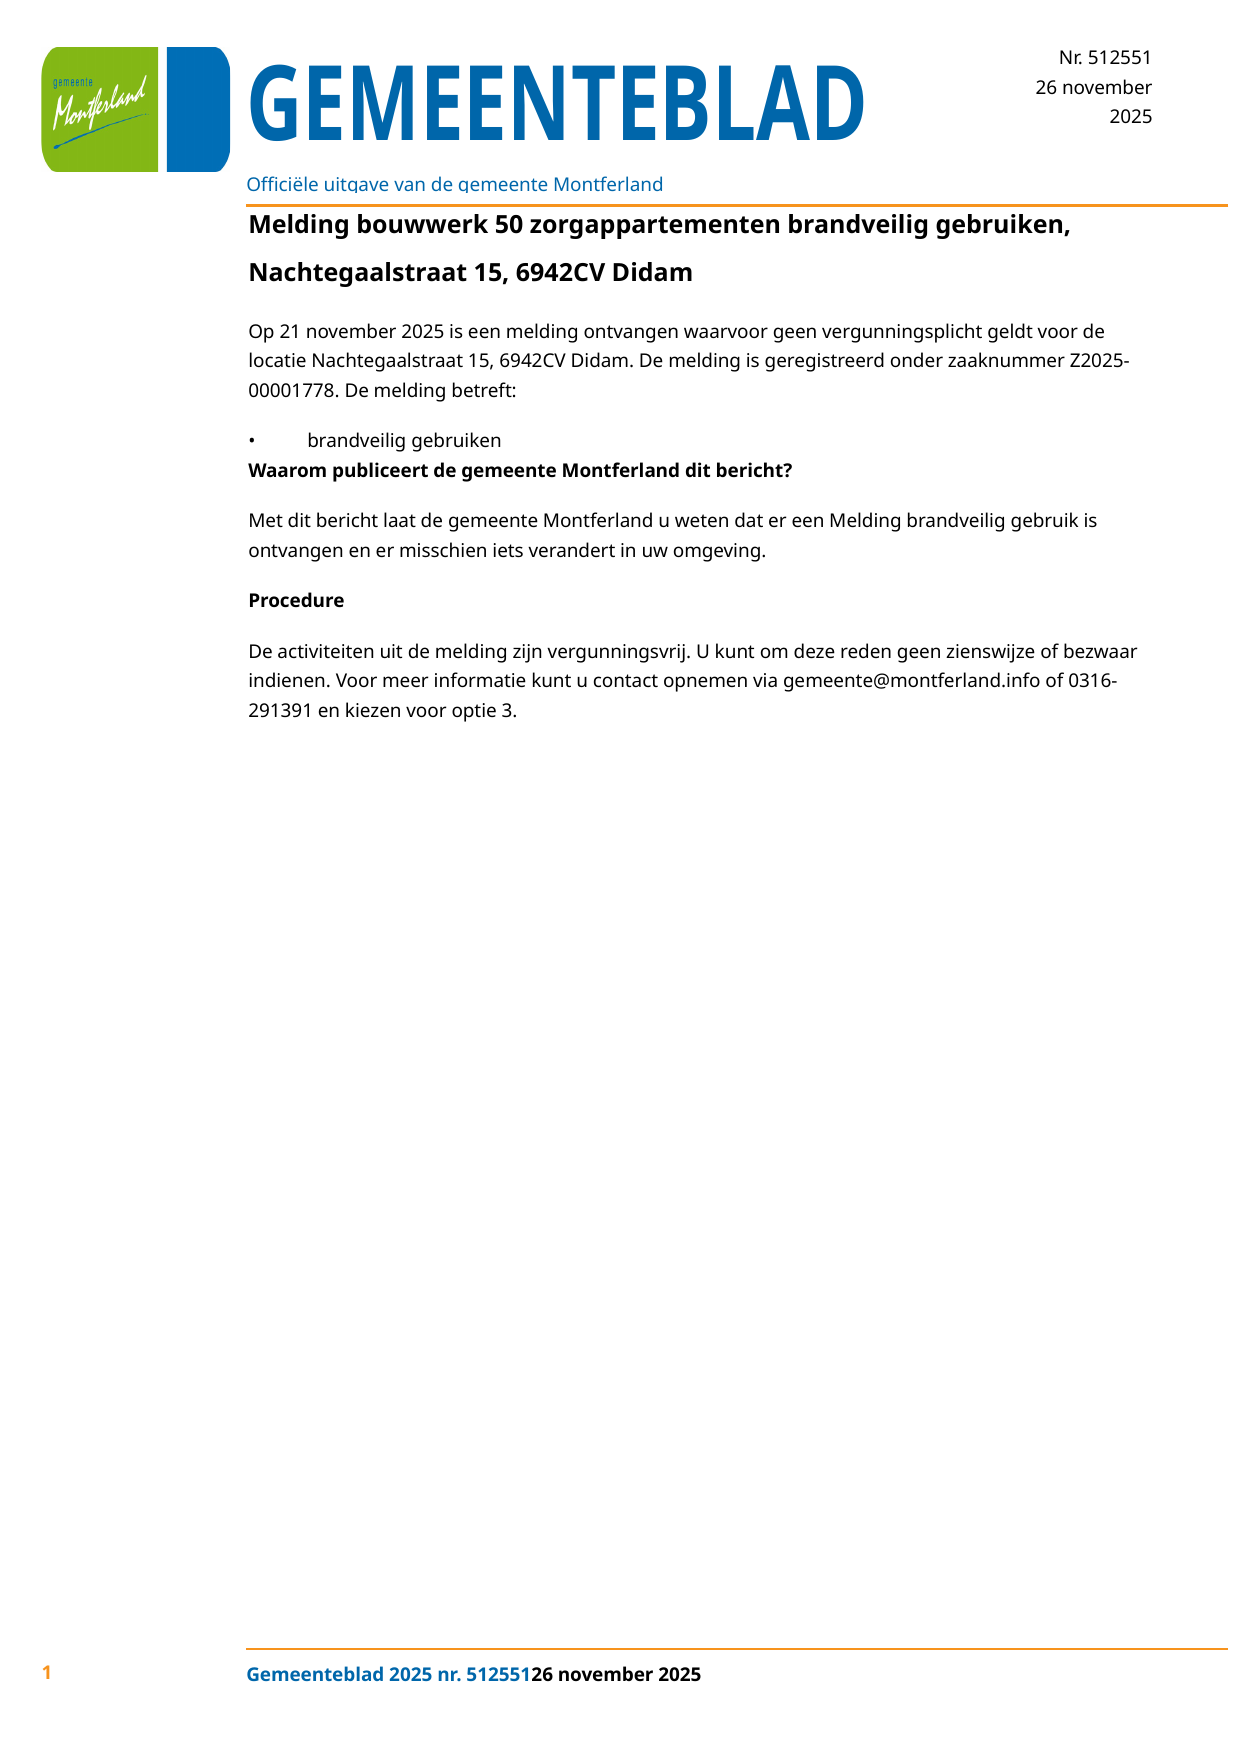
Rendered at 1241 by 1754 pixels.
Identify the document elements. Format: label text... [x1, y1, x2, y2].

text Melding bouwwerk 50 zorgappartementen brandveilig gebruiken, Nachtegaalstraat 15, 6942CV Didam [248, 207, 1152, 288]
text De activiteiten uit de melding zijn vergunningsvrij. U kunt om deze reden geen zienswijze of bezwaar indienen. Voor meer informatie kunt u contact opnemen via gemeente@montferland.info of 0316-291391 en kiezen voor optie 3. [248, 638, 1152, 723]
text Procedure [248, 587, 1152, 613]
text Met dit bericht laat de gemeente Montferland u weten dat er een Melding brandveilig gebruik is ontvangen en er misschien iets verandert in uw omgeving. [248, 507, 1152, 563]
list brandveilig gebruiken [248, 427, 1152, 453]
picture [41, 47, 231, 172]
text Op 21 november 2025 is een melding ontvangen waarvoor geen vergunningsplicht geldt voor de locatie Nachtegaalstraat 15, 6942CV Didam. De melding is geregistreerd onder zaaknummer Z2025-00001778. De melding betreft: [248, 318, 1152, 403]
text Waarom publiceert de gemeente Montferland dit bericht? [248, 457, 1152, 483]
